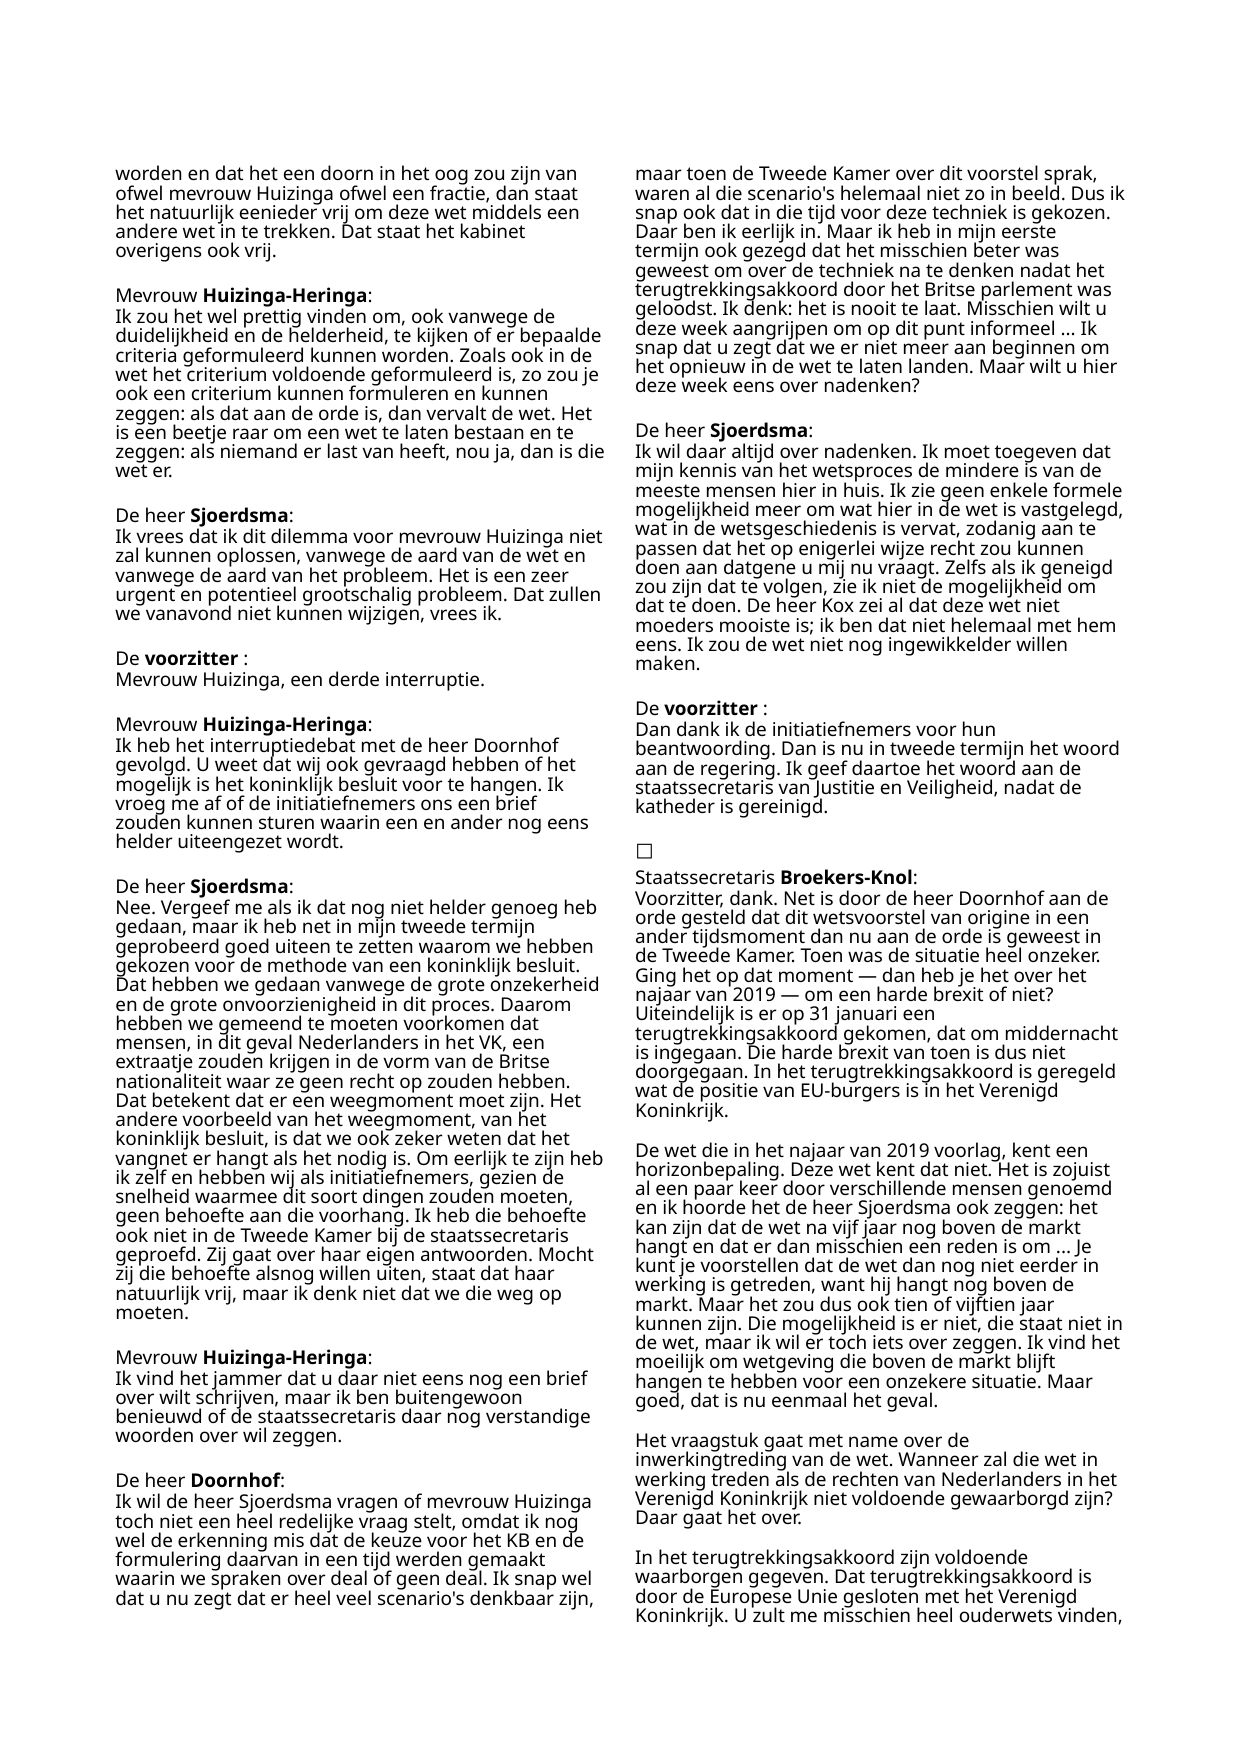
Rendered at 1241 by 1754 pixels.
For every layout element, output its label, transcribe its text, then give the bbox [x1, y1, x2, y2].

text Ik vrees dat ik dit dilemma voor mevrouw Huizinga niet zal kunnen oplossen, vanwege de aard van de wet en vanwege de aard van het probleem. Het is een zeer urgent en potentieel grootschalig probleem. Dat zullen we vanavond niet kunnen wijzigen, vrees ik. [115, 528, 605, 624]
text Ik wil de heer Sjoerdsma vragen of mevrouw Huizinga toch niet een heel redelijke vraag stelt, omdat ik nog wel de erkenning mis dat de keuze voor het KB en de formulering daarvan in een tijd werden gemaakt waarin we spraken over deal of geen deal. Ik snap wel dat u nu zegt dat er heel veel scenario's denkbaar zijn, [115, 1493, 605, 1609]
text Mevrouw Huizinga, een derde interruptie. [115, 671, 605, 690]
text maar toen de Tweede Kamer over dit voorstel sprak, waren al die scenario's helemaal niet zo in beeld. Dus ik snap ook dat in die tijd voor deze techniek is gekozen. Daar ben ik eerlijk in. Maar ik heb in mijn eerste termijn ook gezegd dat het misschien beter was geweest om over de techniek na te denken nadat het terugtrekkingsakkoord door het Britse parlement was geloodst. Ik denk: het is nooit te laat. Misschien wilt u deze week aangrijpen om op dit punt informeel ... Ik snap dat u zegt dat we er niet meer aan beginnen om het opnieuw in de wet te laten landen. Maar wilt u hier deze week eens over nadenken? [635, 165, 1125, 397]
text De heer Sjoerdsma: [115, 502, 605, 528]
text De voorzitter : [115, 645, 605, 671]
text worden en dat het een doorn in het oog zou zijn van ofwel mevrouw Huizinga ofwel een fractie, dan staat het natuurlijk eenieder vrij om deze wet middels een andere wet in te trekken. Dat staat het kabinet overigens ook vrij. [115, 165, 605, 262]
text Voorzitter, dank. Net is door de heer Doornhof aan de orde gesteld dat dit wetsvoorstel van origine in een ander tijdsmoment dan nu aan de orde is geweest in de Tweede Kamer. Toen was de situatie heel onzeker. Ging het op dat moment — dan heb je het over het najaar van 2019 — om een harde brexit of niet? Uiteindelijk is er op 31 januari een terugtrekkingsakkoord gekomen, dat om middernacht is ingegaan. Die harde brexit van toen is dus niet doorgegaan. In het terugtrekkingsakkoord is geregeld wat de positie van EU-burgers is in het Verenigd Koninkrijk. [635, 889, 1125, 1121]
text Ik wil daar altijd over nadenken. Ik moet toegeven dat mijn kennis van het wetsproces de mindere is van de meeste mensen hier in huis. Ik zie geen enkele formele mogelijkheid meer om wat hier in de wet is vastgelegd, wat in de wetsgeschiedenis is vervat, zodanig aan te passen dat het op enigerlei wijze recht zou kunnen doen aan datgene u mij nu vraagt. Zelfs als ik geneigd zou zijn dat te volgen, zie ik niet de mogelijkheid om dat te doen. De heer Kox zei al dat deze wet niet moeders mooiste is; ik ben dat niet helemaal met hem eens. Ik zou de wet niet nog ingewikkelder willen maken. [635, 443, 1125, 674]
text De heer Doornhof: [115, 1468, 605, 1493]
text Dan dank ik de initiatiefnemers voor hun beantwoording. Dan is nu in tweede termijn het woord aan de regering. Ik geef daartoe het woord aan de staatssecretaris van Justitie en Veiligheid, nadat de katheder is gereinigd. [635, 721, 1125, 817]
text Ik zou het wel prettig vinden om, ook vanwege de duidelijkheid en de helderheid, te kijken of er bepaalde criteria geformuleerd kunnen worden. Zoals ook in de wet het criterium voldoende geformuleerd is, zo zou je ook een criterium kunnen formuleren en kunnen zeggen: als dat aan de orde is, dan vervalt de wet. Het is een beetje raar om een wet te laten bestaan en te zeggen: als niemand er last van heeft, nou ja, dan is die wet er. [115, 308, 605, 482]
text De heer Sjoerdsma: [635, 417, 1125, 443]
text Ik vind het jammer dat u daar niet eens nog een brief over wilt schrijven, maar ik ben buitengewoon benieuwd of de staatssecretaris daar nog verstandige woorden over wil zeggen. [115, 1370, 605, 1447]
text De wet die in het najaar van 2019 voorlag, kent een horizonbepaling. Deze wet kent dat niet. Het is zojuist al een paar keer door verschillende mensen genoemd en ik hoorde het de heer Sjoerdsma ook zeggen: het kan zijn dat de wet na vijf jaar nog boven de markt hangt en dat er dan misschien een reden is om ... Je kunt je voorstellen dat de wet dan nog niet eerder in werking is getreden, want hij hangt nog boven de markt. Maar het zou dus ook tien of vijftien jaar kunnen zijn. Die mogelijkheid is er niet, die staat niet in de wet, maar ik wil er toch iets over zeggen. Ik vind het moeilijk om wetgeving die boven de markt blijft hangen te hebben voor een onzekere situatie. Maar goed, dat is nu eenmaal het geval. [635, 1142, 1125, 1411]
text Mevrouw Huizinga-Heringa: [115, 1344, 605, 1370]
text Mevrouw Huizinga-Heringa: [115, 711, 605, 737]
text Nee. Vergeef me als ik dat nog niet helder genoeg heb gedaan, maar ik heb net in mijn tweede termijn geprobeerd goed uiteen te zetten waarom we hebben gekozen voor de methode van een koninklijk besluit. Dat hebben we gedaan vanwege de grote onzekerheid en de grote onvoorzienigheid in dit proces. Daarom hebben we gemeend te moeten voorkomen dat mensen, in dit geval Nederlanders in het VK, een extraatje zouden krijgen in de vorm van de Britse nationaliteit waar ze geen recht op zouden hebben. Dat betekent dat er een weegmoment moet zijn. Het andere voorbeeld van het weegmoment, van het koninklijk besluit, is dat we ook zeker weten dat het vangnet er hangt als het nodig is. Om eerlijk te zijn heb ik zelf en hebben wij als initiatiefnemers, gezien de snelheid waarmee dit soort dingen zouden moeten, geen behoefte aan die voorhang. Ik heb die behoefte ook niet in de Tweede Kamer bij de staatssecretaris geproefd. Zij gaat over haar eigen antwoorden. Mocht zij die behoefte alsnog willen uiten, staat dat haar natuurlijk vrij, maar ik denk niet dat we die weg op moeten. [115, 899, 605, 1323]
text Mevrouw Huizinga-Heringa: [115, 282, 605, 308]
text Ik heb het interruptiedebat met de heer Doornhof gevolgd. U weet dat wij ook gevraagd hebben of het mogelijk is het koninklijk besluit voor te hangen. Ik vroeg me af of de initiatiefnemers ons een brief zouden kunnen sturen waarin een en ander nog eens helder uiteengezet wordt. [115, 737, 605, 853]
text De voorzitter : [635, 695, 1125, 721]
text De heer Sjoerdsma: [115, 873, 605, 899]
text In het terugtrekkingsakkoord zijn voldoende waarborgen gegeven. Dat terugtrekkingsakkoord is door de Europese Unie gesloten met het Verenigd Koninkrijk. U zult me misschien heel ouderwets vinden, [635, 1549, 1125, 1626]
text Staatssecretaris Broekers-Knol: [635, 864, 1125, 889]
text ⬜ [635, 838, 1125, 864]
text Het vraagstuk gaat met name over de inwerkingtreding van de wet. Wanneer zal die wet in werking treden als de rechten van Nederlanders in het Verenigd Koninkrijk niet voldoende gewaarborgd zijn? Daar gaat het over. [635, 1432, 1125, 1528]
